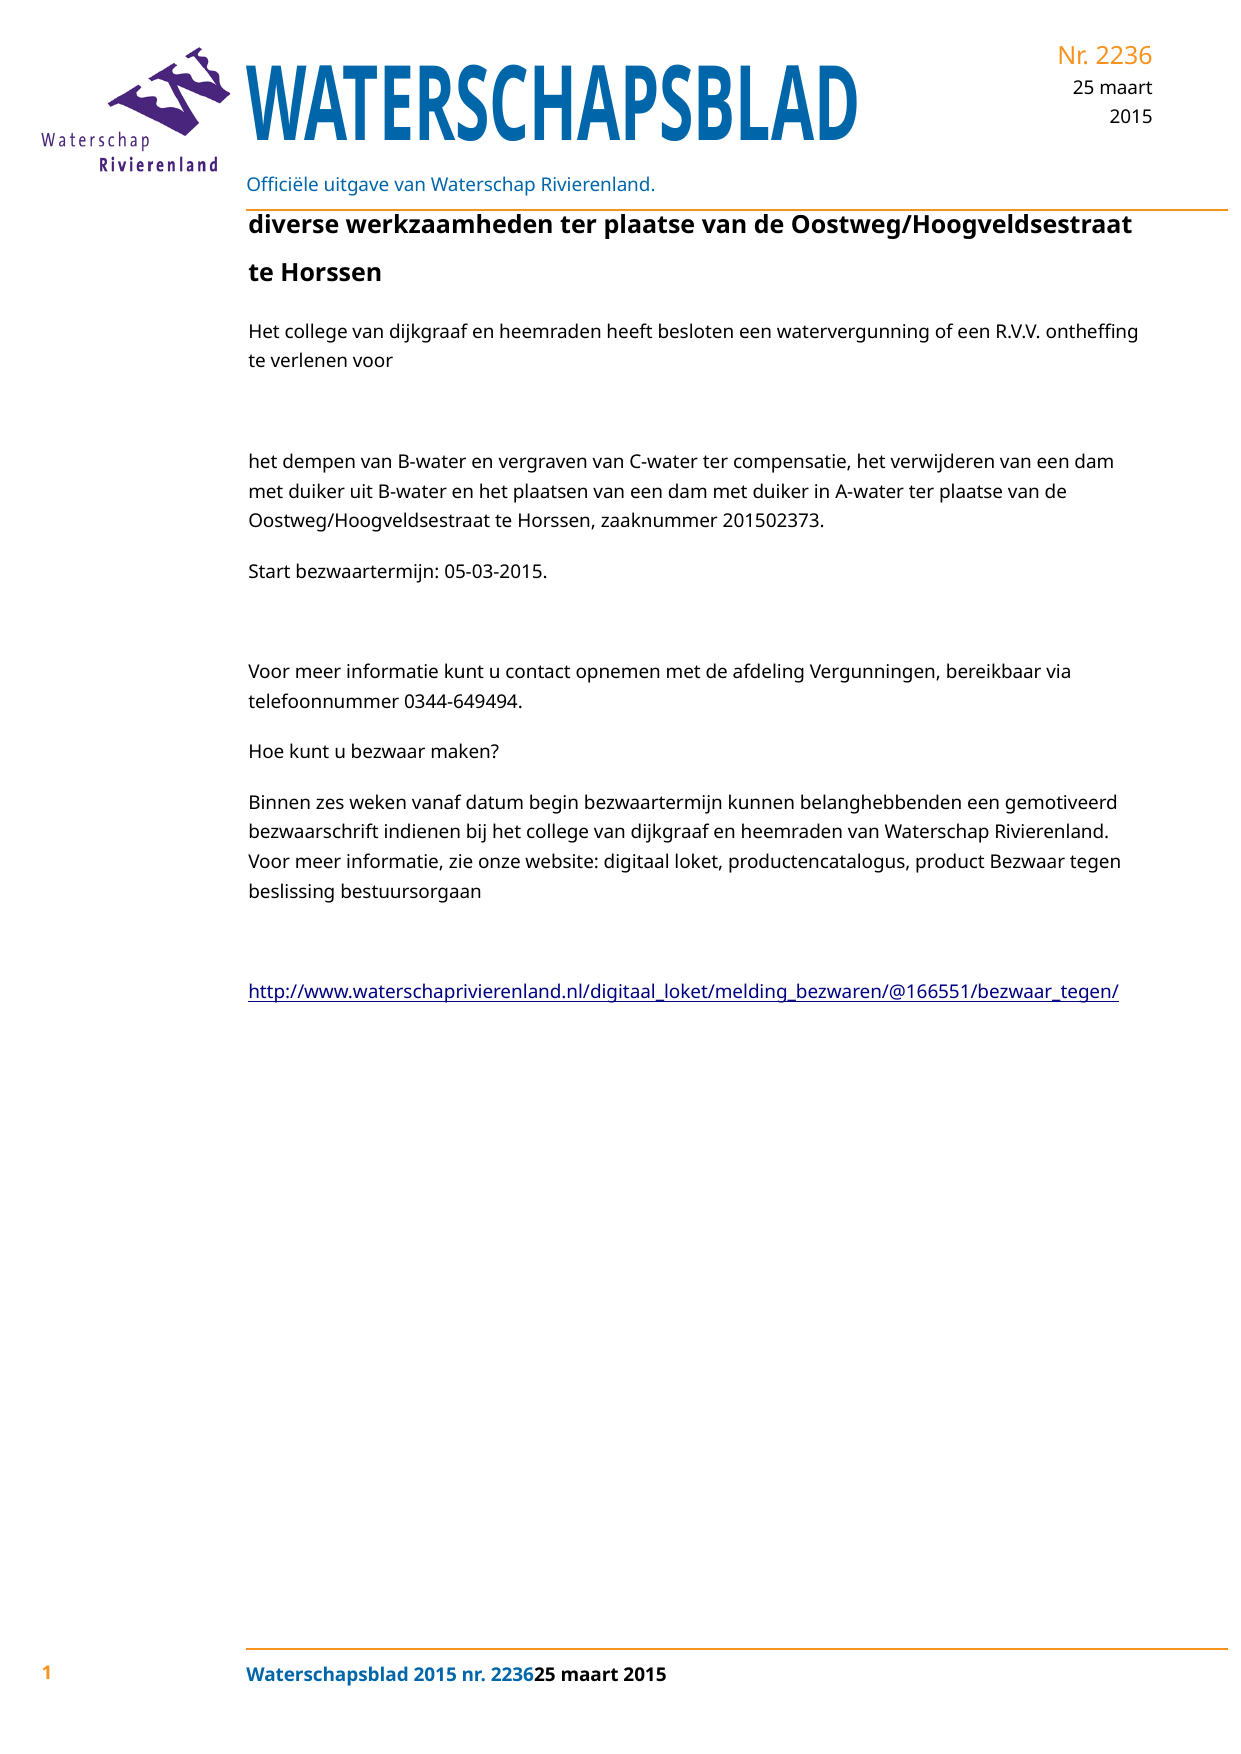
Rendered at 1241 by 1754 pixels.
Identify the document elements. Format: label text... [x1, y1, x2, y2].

text http://www.waterschaprivierenland.nl/digitaal_loket/melding_bezwaren/@166551/bezwaar_tegen/ [248, 979, 1152, 1004]
text het dempen van B-water en vergraven van C-water ter compensatie, het verwijderen van een dam met duiker uit B-water en het plaatsen van een dam met duiker in A-water ter plaatse van de Oostweg/Hoogveldsestraat te Horssen, zaaknummer 201502373. [248, 448, 1152, 533]
text Binnen zes weken vanaf datum begin bezwaartermijn kunnen belanghebbenden een gemotiveerd bezwaarschrift indienen bij het college van dijkgraaf en heemraden van Waterschap Rivierenland. Voor meer informatie, zie onze website: digitaal loket, productencatalogus, product Bezwaar tegen beslissing bestuursorgaan [248, 789, 1152, 904]
picture [41, 47, 231, 172]
text Start bezwaartermijn: 05-03-2015. [248, 558, 1152, 584]
text Voor meer informatie kunt u contact opnemen met de afdeling Vergunningen, bereikbaar via telefoonnummer 0344-649494. [248, 659, 1152, 714]
text diverse werkzaamheden ter plaatse van de Oostweg/Hoogveldsestraat te Horssen [248, 211, 1152, 288]
text Het college van dijkgraaf en heemraden heeft besloten een watervergunning of een R.V.V. ontheffing te verlenen voor [248, 318, 1152, 373]
text Hoe kunt u bezwaar maken? [248, 739, 1152, 764]
